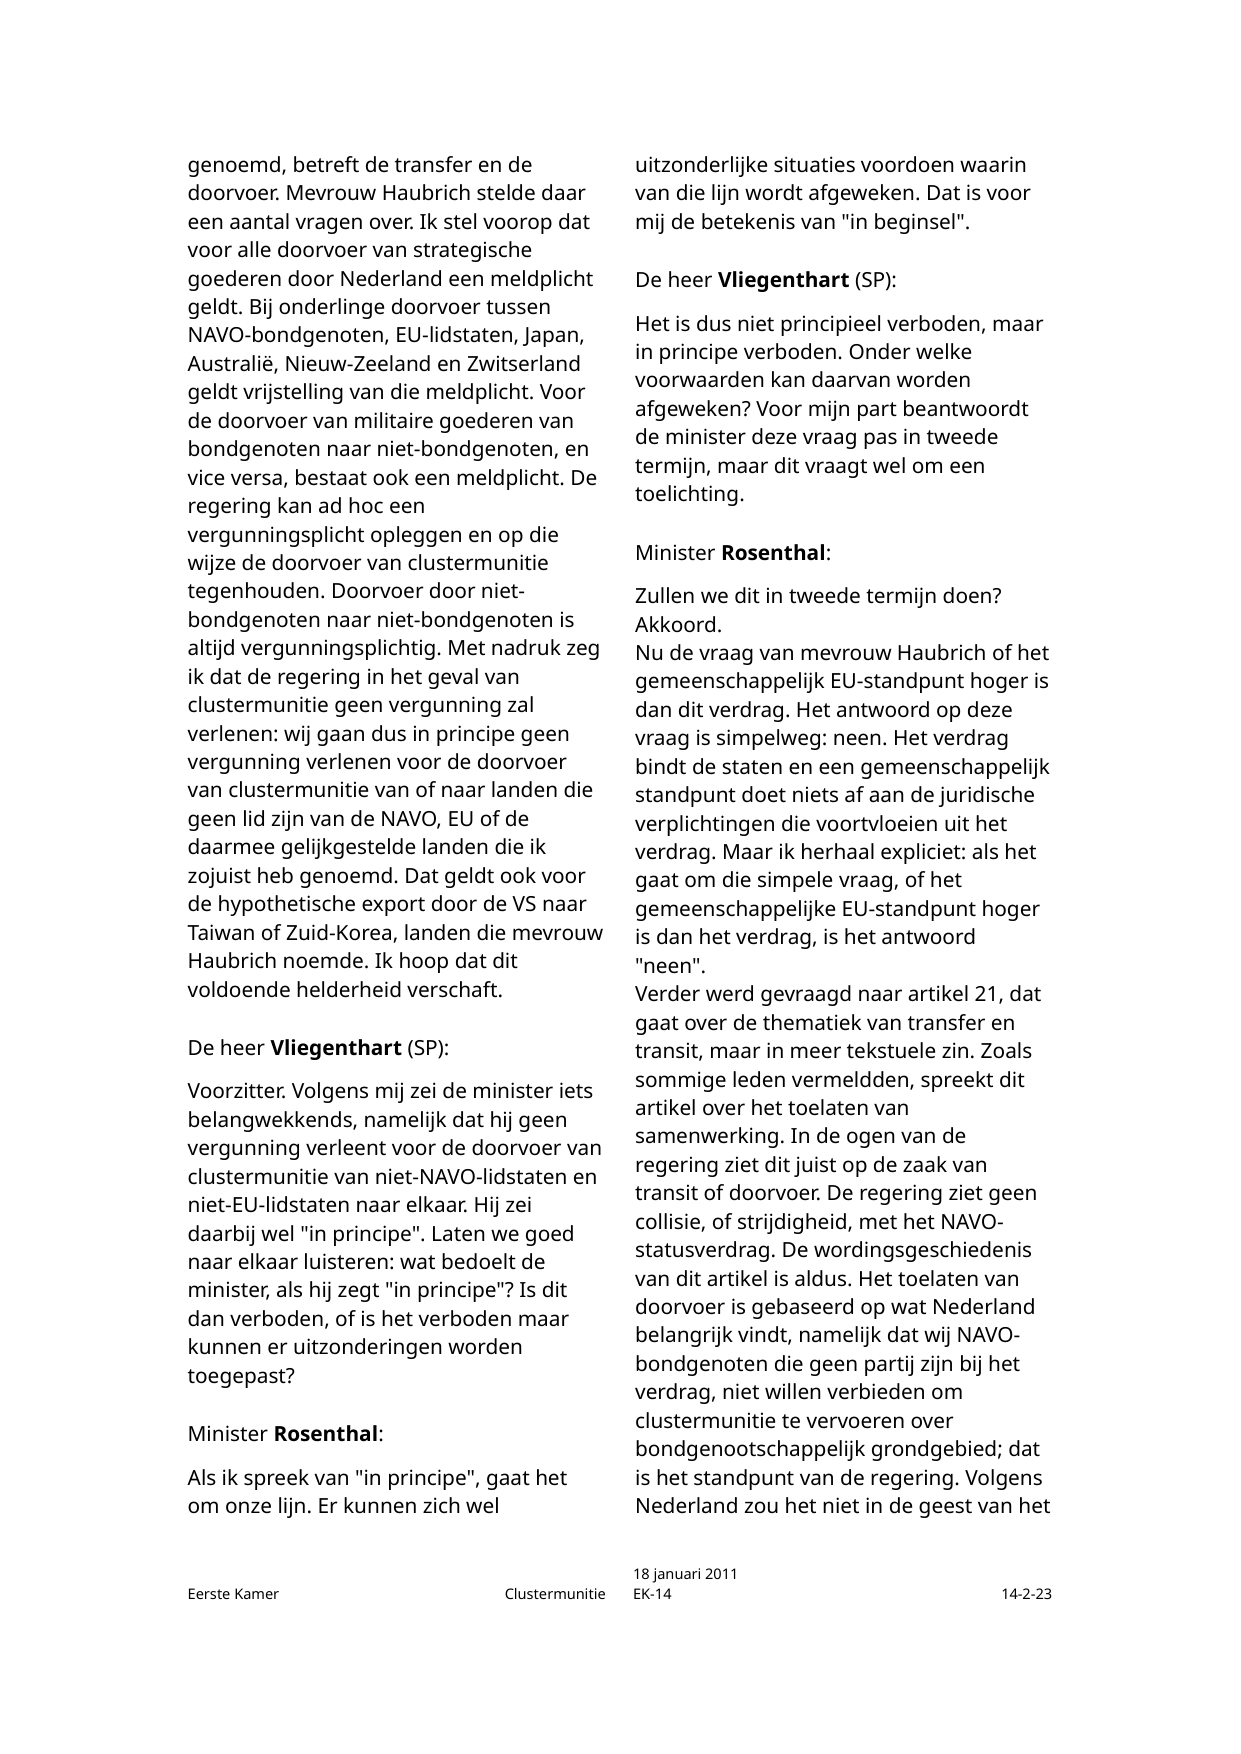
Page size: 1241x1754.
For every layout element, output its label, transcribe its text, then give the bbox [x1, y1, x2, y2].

text genoemd, betreft de transfer en de doorvoer. Mevrouw Haubrich stelde daar een aantal vragen over. Ik stel voorop dat voor alle doorvoer van strategische goederen door Nederland een meldplicht geldt. Bij onderlinge doorvoer tussen NAVO-bondgenoten, EU-lidstaten, Japan, Australië, Nieuw-Zeeland en Zwitserland geldt vrijstelling van die meldplicht. Voor de doorvoer van militaire goederen van bondgenoten naar niet-bondgenoten, en vice versa, bestaat ook een meldplicht. De regering kan ad hoc een vergunningsplicht opleggen en op die wijze de doorvoer van clustermunitie tegenhouden. Doorvoer door niet-bondgenoten naar niet-bondgenoten is altijd vergunningsplichtig. Met nadruk zeg ik dat de regering in het geval van clustermunitie geen vergunning zal verlenen: wij gaan dus in principe geen vergunning verlenen voor de doorvoer van clustermunitie van of naar landen die geen lid zijn van de NAVO, EU of de daarmee gelijkgestelde landen die ik zojuist heb genoemd. Dat geldt ook voor de hypothetische export door de VS naar Taiwan of Zuid-Korea, landen die mevrouw Haubrich noemde. Ik hoop dat dit voldoende helderheid verschaft. [187, 150, 605, 1003]
text Minister Rosenthal: [635, 538, 1053, 566]
text De heer Vliegenthart (SP): [187, 1033, 605, 1062]
text uitzonderlijke situaties voordoen waarin van die lijn wordt afgeweken. Dat is voor mij de betekenis van "in beginsel". [635, 150, 1053, 235]
text Zullen we dit in tweede termijn doen? Akkoord. [635, 581, 1053, 638]
text Minister Rosenthal: [187, 1419, 605, 1448]
text Nu de vraag van mevrouw Haubrich of het gemeenschappelijk EU-standpunt hoger is dan dit verdrag. Het antwoord op deze vraag is simpelweg: neen. Het verdrag bindt de staten en een gemeenschappelijk standpunt doet niets af aan de juridische verplichtingen die voortvloeien uit het verdrag. Maar ik herhaal expliciet: als het gaat om die simpele vraag, of het gemeenschappelijke EU-standpunt hoger is dan het verdrag, is het antwoord "neen". [635, 638, 1053, 979]
text Het is dus niet principieel verboden, maar in principe verboden. Onder welke voorwaarden kan daarvan worden afgeweken? Voor mijn part beantwoordt de minister deze vraag pas in tweede termijn, maar dit vraagt wel om een toelichting. [635, 309, 1053, 508]
text Voorzitter. Volgens mij zei de minister iets belangwekkends, namelijk dat hij geen vergunning verleent voor de doorvoer van clustermunitie van niet-NAVO-lidstaten en niet-EU-lidstaten naar elkaar. Hij zei daarbij wel "in principe". Laten we goed naar elkaar luisteren: wat bedoelt de minister, als hij zegt "in principe"? Is dit dan verboden, of is het verboden maar kunnen er uitzonderingen worden toegepast? [187, 1077, 605, 1389]
text De heer Vliegenthart (SP): [635, 265, 1053, 294]
text Als ik spreek van "in principe", gaat het om onze lijn. Er kunnen zich wel [187, 1463, 605, 1520]
text Verder werd gevraagd naar artikel 21, dat gaat over de thematiek van transfer en transit, maar in meer tekstuele zin. Zoals sommige leden vermeldden, spreekt dit artikel over het toelaten van samenwerking. In de ogen van de regering ziet dit juist op de zaak van transit of doorvoer. De regering ziet geen collisie, of strijdigheid, met het NAVO-statusverdrag. De wordingsgeschiedenis van dit artikel is aldus. Het toelaten van doorvoer is gebaseerd op wat Nederland belangrijk vindt, namelijk dat wij NAVO-bondgenoten die geen partij zijn bij het verdrag, niet willen verbieden om clustermunitie te vervoeren over bondgenootschappelijk grondgebied; dat is het standpunt van de regering. Volgens Nederland zou het niet in de geest van het [635, 979, 1053, 1520]
